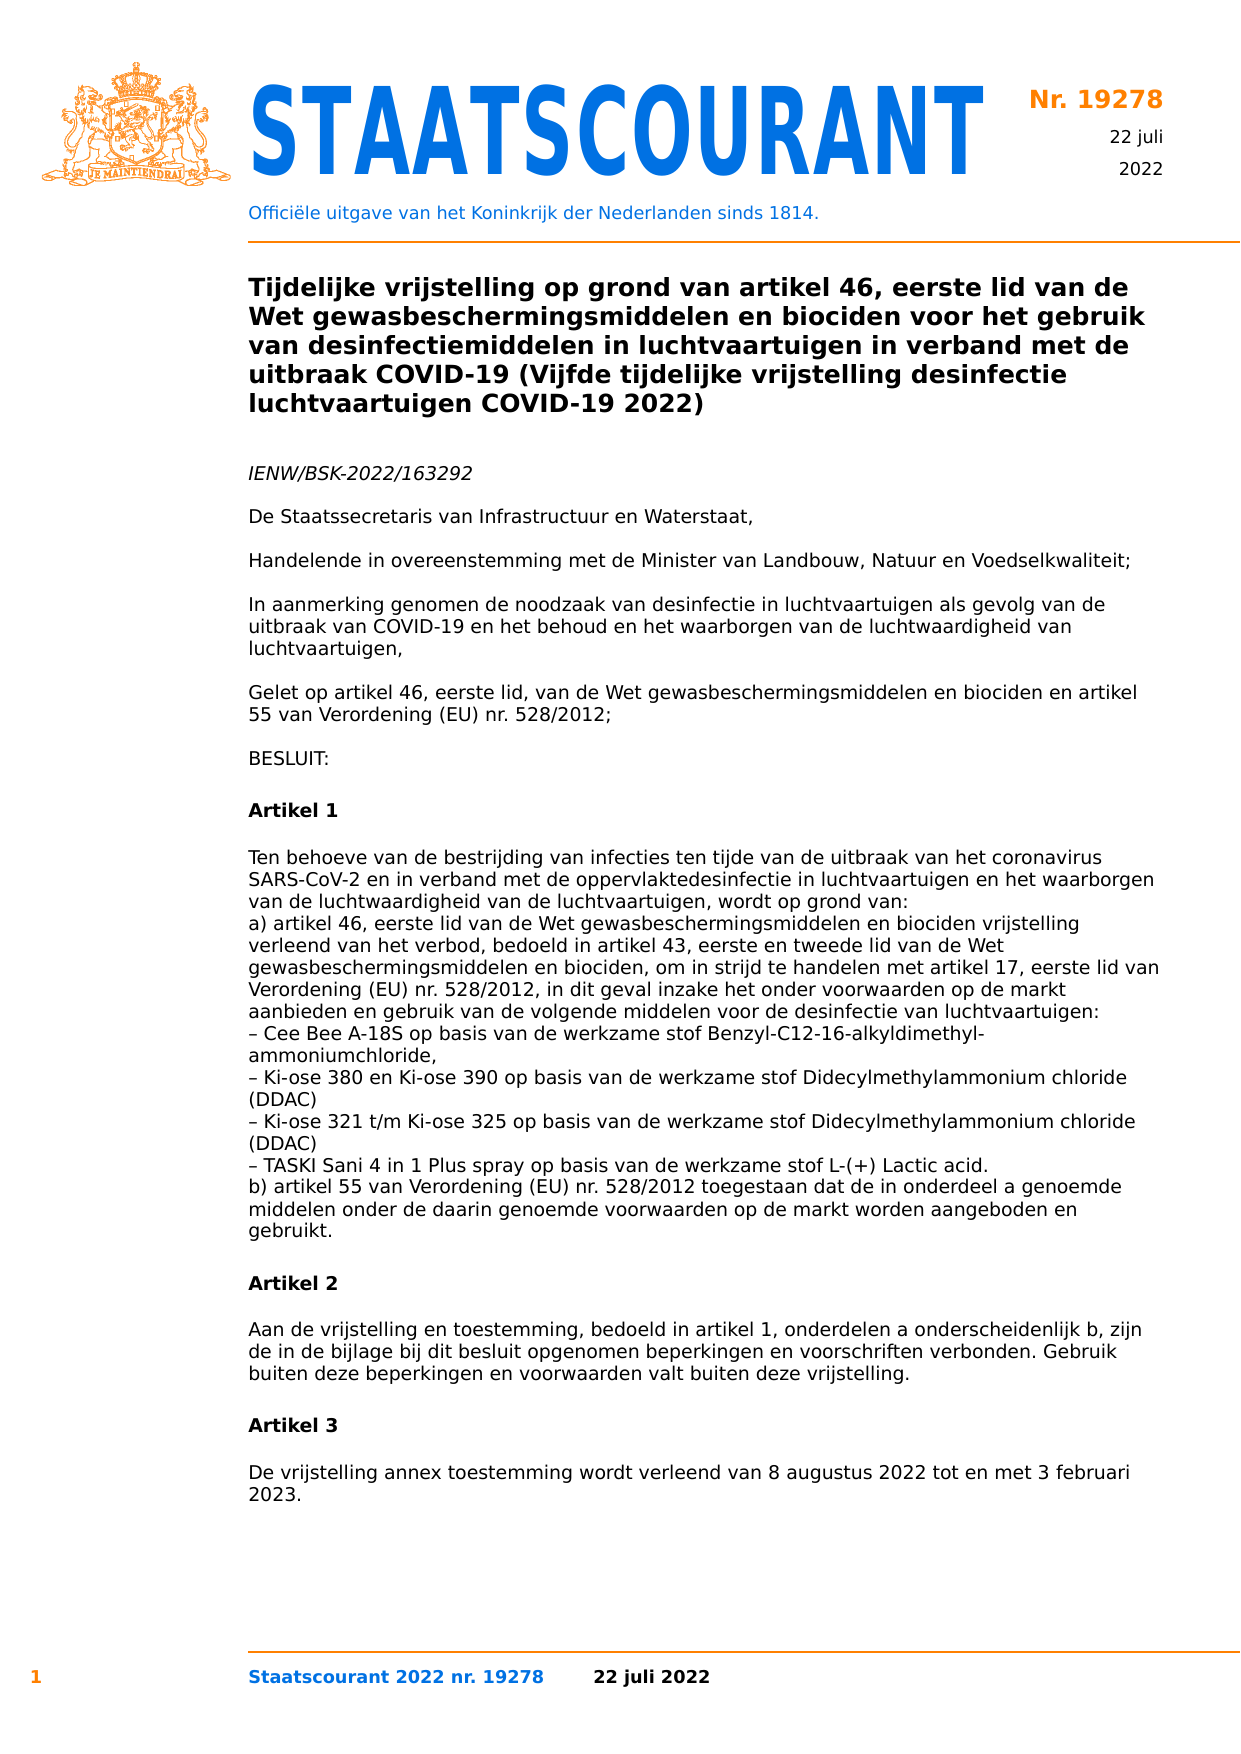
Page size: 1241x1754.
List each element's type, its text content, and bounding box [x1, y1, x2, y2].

text De Staatssecretaris van Infrastructuur en Waterstaat, [248, 506, 1163, 528]
text BESLUIT: [248, 748, 1163, 770]
table_header Nr. 19278 [998, 62, 1240, 121]
text b) artikel 55 van Verordening (EU) nr. 528/2012 toegestaan dat de in onderdeel a genoemde middelen onder de daarin genoemde voorwaarden op de markt worden aangeboden en gebruikt. [248, 1176, 1163, 1242]
table_cell 22 juli [998, 121, 1240, 153]
text – TASKI Sani 4 in 1 Plus spray op basis van de werkzame stof L-(+) Lactic acid. [248, 1154, 1163, 1176]
text a) artikel 46, eerste lid van de Wet gewasbeschermingsmiddelen en biociden vrijstelling verleend van het verbod, bedoeld in artikel 43, eerste en tweede lid van de Wet gewasbeschermingsmiddelen en biociden, om in strijd te handelen met artikel 17, eerste lid van Verordening (EU) nr. 528/2012, in dit geval inzake het onder voorwaarden op de markt aanbieden en gebruik van de volgende middelen voor de desinfectie van luchtvaartuigen: [248, 913, 1163, 1023]
text De vrijstelling annex toestemming wordt verleend van 8 augustus 2022 tot en met 3 februari 2023. [248, 1462, 1163, 1506]
text – Cee Bee A-18S op basis van de werkzame stof Benzyl-C12-16-alkyldimethyl- ammoniumchloride, [248, 1023, 1163, 1067]
text Gelet op artikel 46, eerste lid, van de Wet gewasbeschermingsmiddelen en biociden en artikel 55 van Verordening (EU) nr. 528/2012; [248, 682, 1163, 726]
subtitle Tijdelijke vrijstelling op grond van artikel 46, eerste lid van de Wet gewasbeschermingsmiddelen en biociden voor het gebruik van desinfectiemiddelen in luchtvaartuigen in verband met de uitbraak COVID-19 (Vijfde tijdelijke vrijstelling desinfectie luchtvaartuigen COVID-19 2022) [248, 273, 1163, 419]
table_header STAATSCOURANT [248, 62, 998, 203]
table_header [25, 62, 248, 241]
subtitle Artikel 3 [248, 1415, 1163, 1437]
text IENW/BSK-2022/163292 [248, 463, 1163, 484]
text Ten behoeve van de bestrijding van infecties ten tijde van de uitbraak van het coronavirus SARS-CoV-2 en in verband met de oppervlaktedesinfectie in luchtvaartuigen en het waarborgen van de luchtwaardigheid van de luchtvaartuigen, wordt op grond van: [248, 847, 1163, 913]
table_cell 2022 [998, 153, 1240, 203]
text In aanmerking genomen de noodzaak van desinfectie in luchtvaartuigen als gevolg van de uitbraak van COVID-19 en het behoud en het waarborgen van de luchtwaardigheid van luchtvaartuigen, [248, 594, 1163, 660]
subtitle Artikel 2 [248, 1272, 1163, 1294]
text – Ki-ose 380 en Ki-ose 390 op basis van de werkzame stof Didecylmethylammonium chloride (DDAC) [248, 1067, 1163, 1111]
text – Ki-ose 321 t/m Ki-ose 325 op basis van de werkzame stof Didecylmethylammonium chloride (DDAC) [248, 1111, 1163, 1154]
text Aan de vrijstelling en toestemming, bedoeld in artikel 1, onderdelen a onderscheidenlijk b, zijn de in de bijlage bij dit besluit opgenomen beperkingen en voorschriften verbonden. Gebruik buiten deze beperkingen en voorwaarden valt buiten deze vrijstelling. [248, 1319, 1163, 1385]
table_cell Officiële uitgave van het Koninkrijk der Nederlanden sinds 1814. [248, 203, 1240, 241]
picture [41, 62, 231, 186]
text Handelende in overeenstemming met de Minister van Landbouw, Natuur en Voedselkwaliteit; [248, 550, 1163, 572]
subtitle Artikel 1 [248, 800, 1163, 822]
